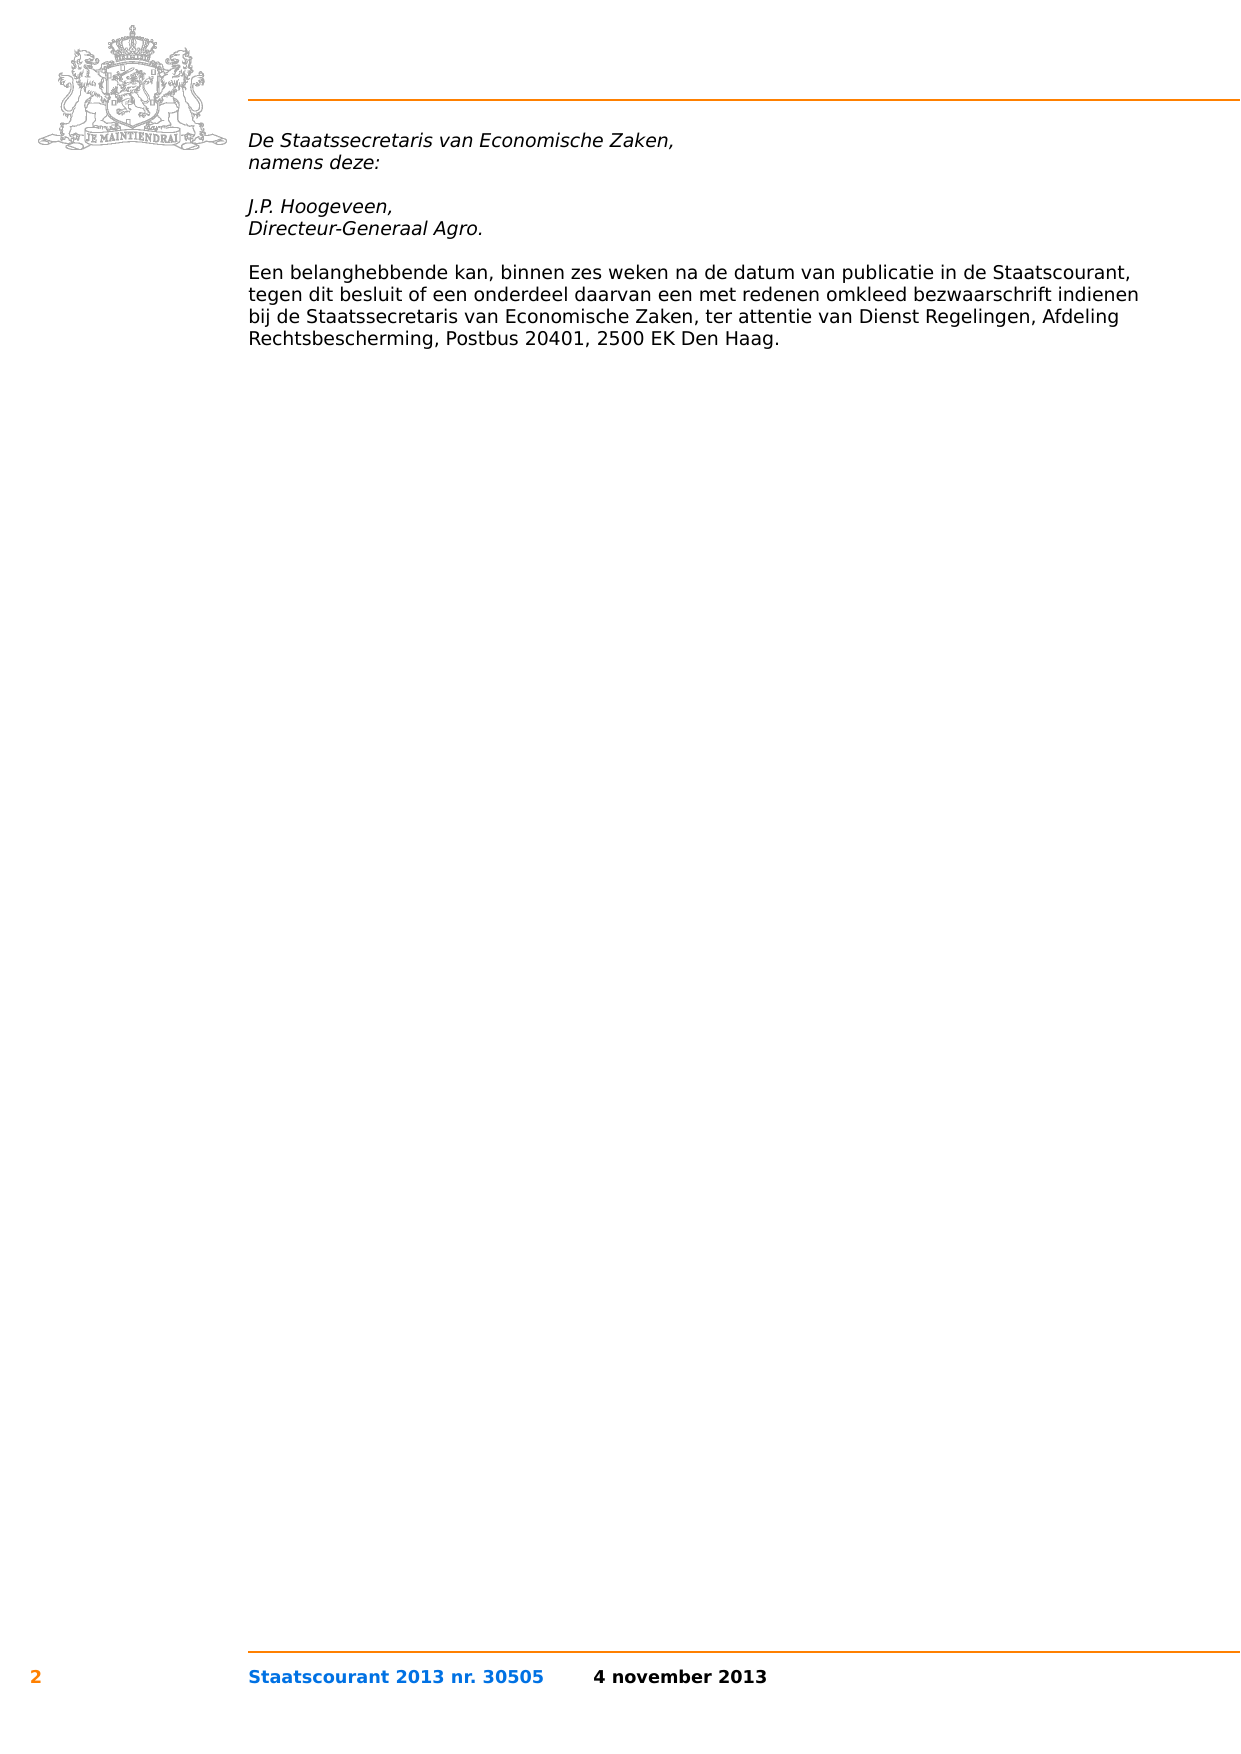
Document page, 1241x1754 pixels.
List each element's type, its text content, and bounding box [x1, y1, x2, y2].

text De Staatssecretaris van Economische Zaken, namens deze: J.P. Hoogeveen, Directeur-Generaal Agro. [248, 130, 1163, 240]
picture [38, 25, 227, 150]
text Een belanghebbende kan, binnen zes weken na de datum van publicatie in de Staatscourant, tegen dit besluit of een onderdeel daarvan een met redenen omkleed bezwaarschrift indienen bij de Staatssecretaris van Economische Zaken, ter attentie van Dienst Regelingen, Afdeling Rechtsbescherming, Postbus 20401, 2500 EK Den Haag. [248, 262, 1163, 349]
